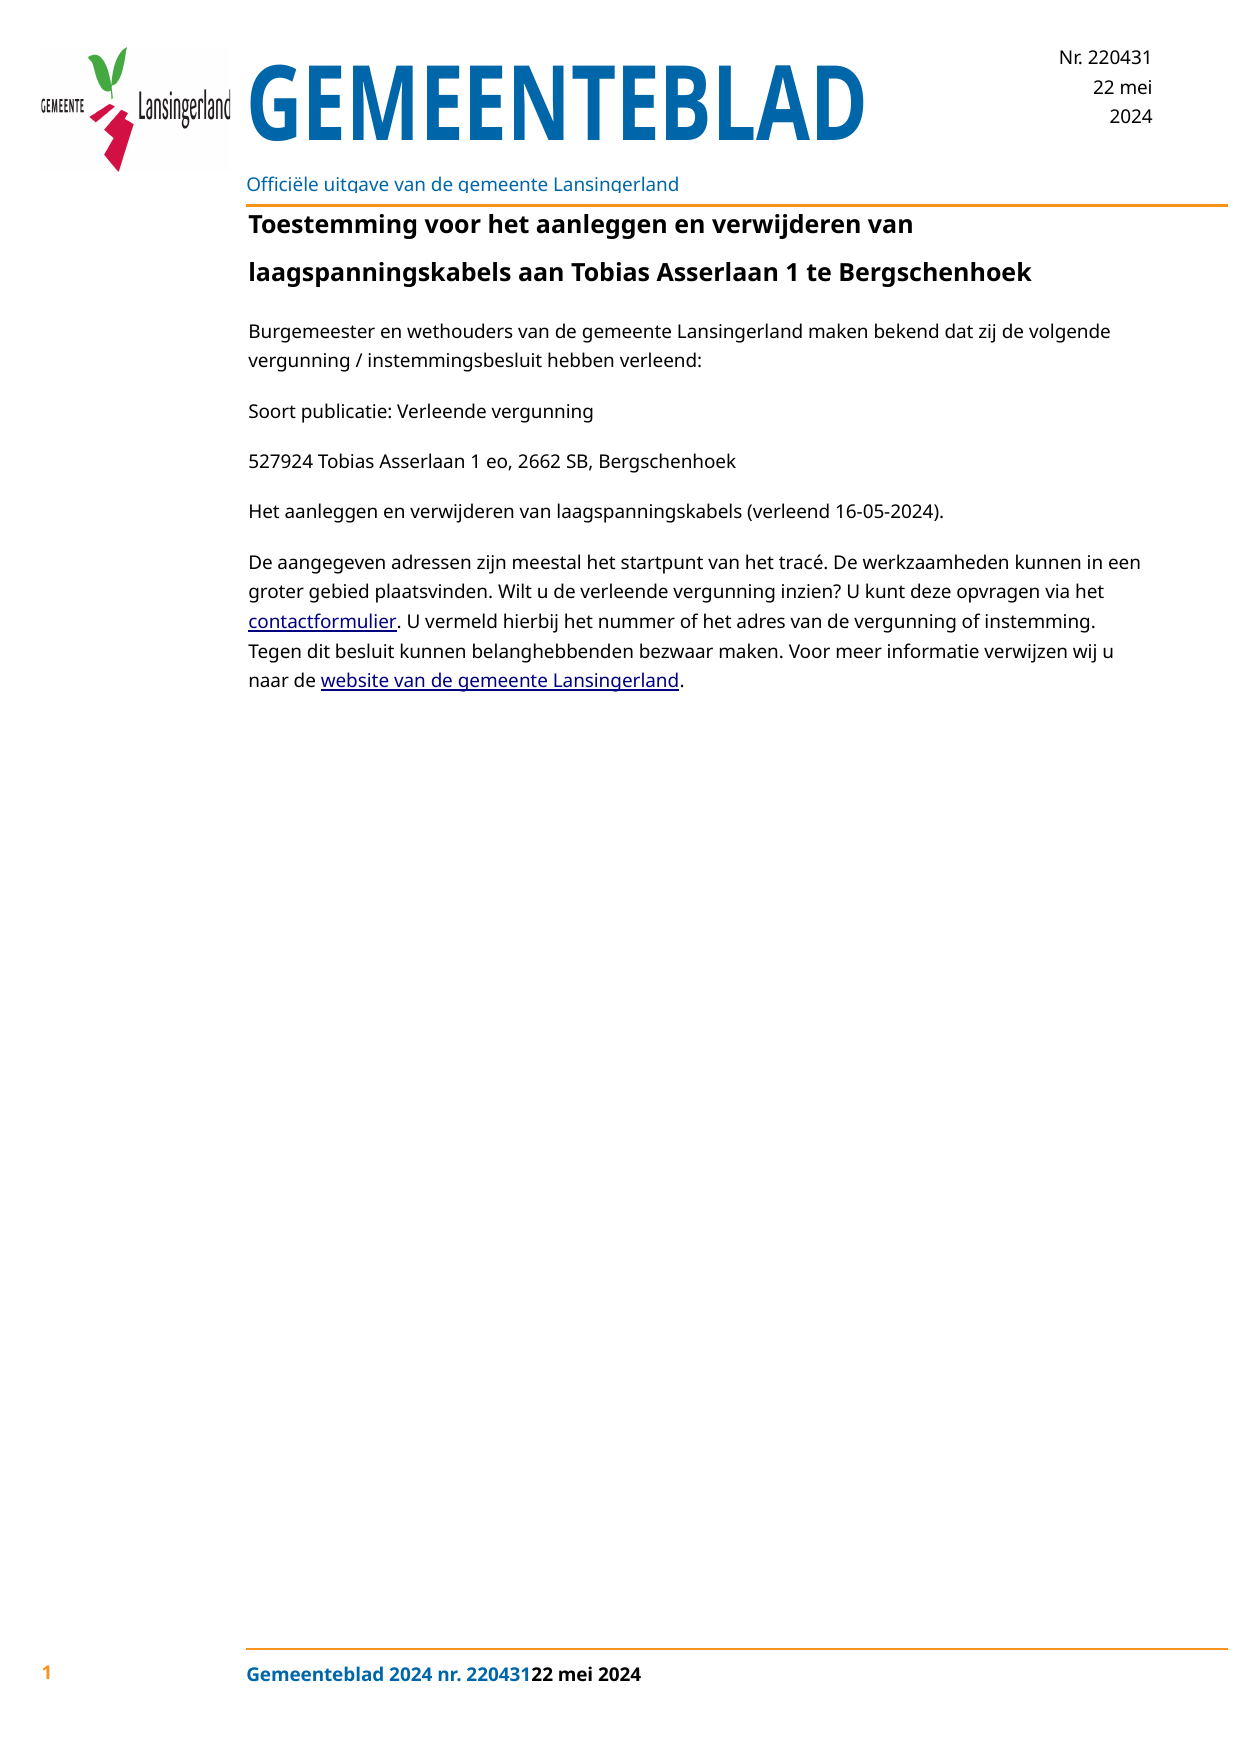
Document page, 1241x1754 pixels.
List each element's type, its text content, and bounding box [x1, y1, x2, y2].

text Het aanleggen en verwijderen van laagspanningskabels (verleend 16-05-2024). [248, 499, 1152, 524]
picture [41, 47, 231, 172]
text De aangegeven adressen zijn meestal het startpunt van het tracé. De werkzaamheden kunnen in een groter gebied plaatsvinden. Wilt u de verleende vergunning inzien? U kunt deze opvragen via het contactformulier. U vermeld hierbij het nummer of het adres van de vergunning of instemming. Tegen dit besluit kunnen belanghebbenden bezwaar maken. Voor meer informatie verwijzen wij u naar de website van de gemeente Lansingerland. [248, 549, 1152, 693]
text Toestemming voor het aanleggen en verwijderen van laagspanningskabels aan Tobias Asserlaan 1 te Bergschenhoek [248, 207, 1152, 288]
text 527924 Tobias Asserlaan 1 eo, 2662 SB, Bergschenhoek [248, 448, 1152, 474]
text Soort publicatie: Verleende vergunning [248, 398, 1152, 424]
text Burgemeester en wethouders van de gemeente Lansingerland maken bekend dat zij de volgende vergunning / instemmingsbesluit hebben verleend: [248, 318, 1152, 373]
